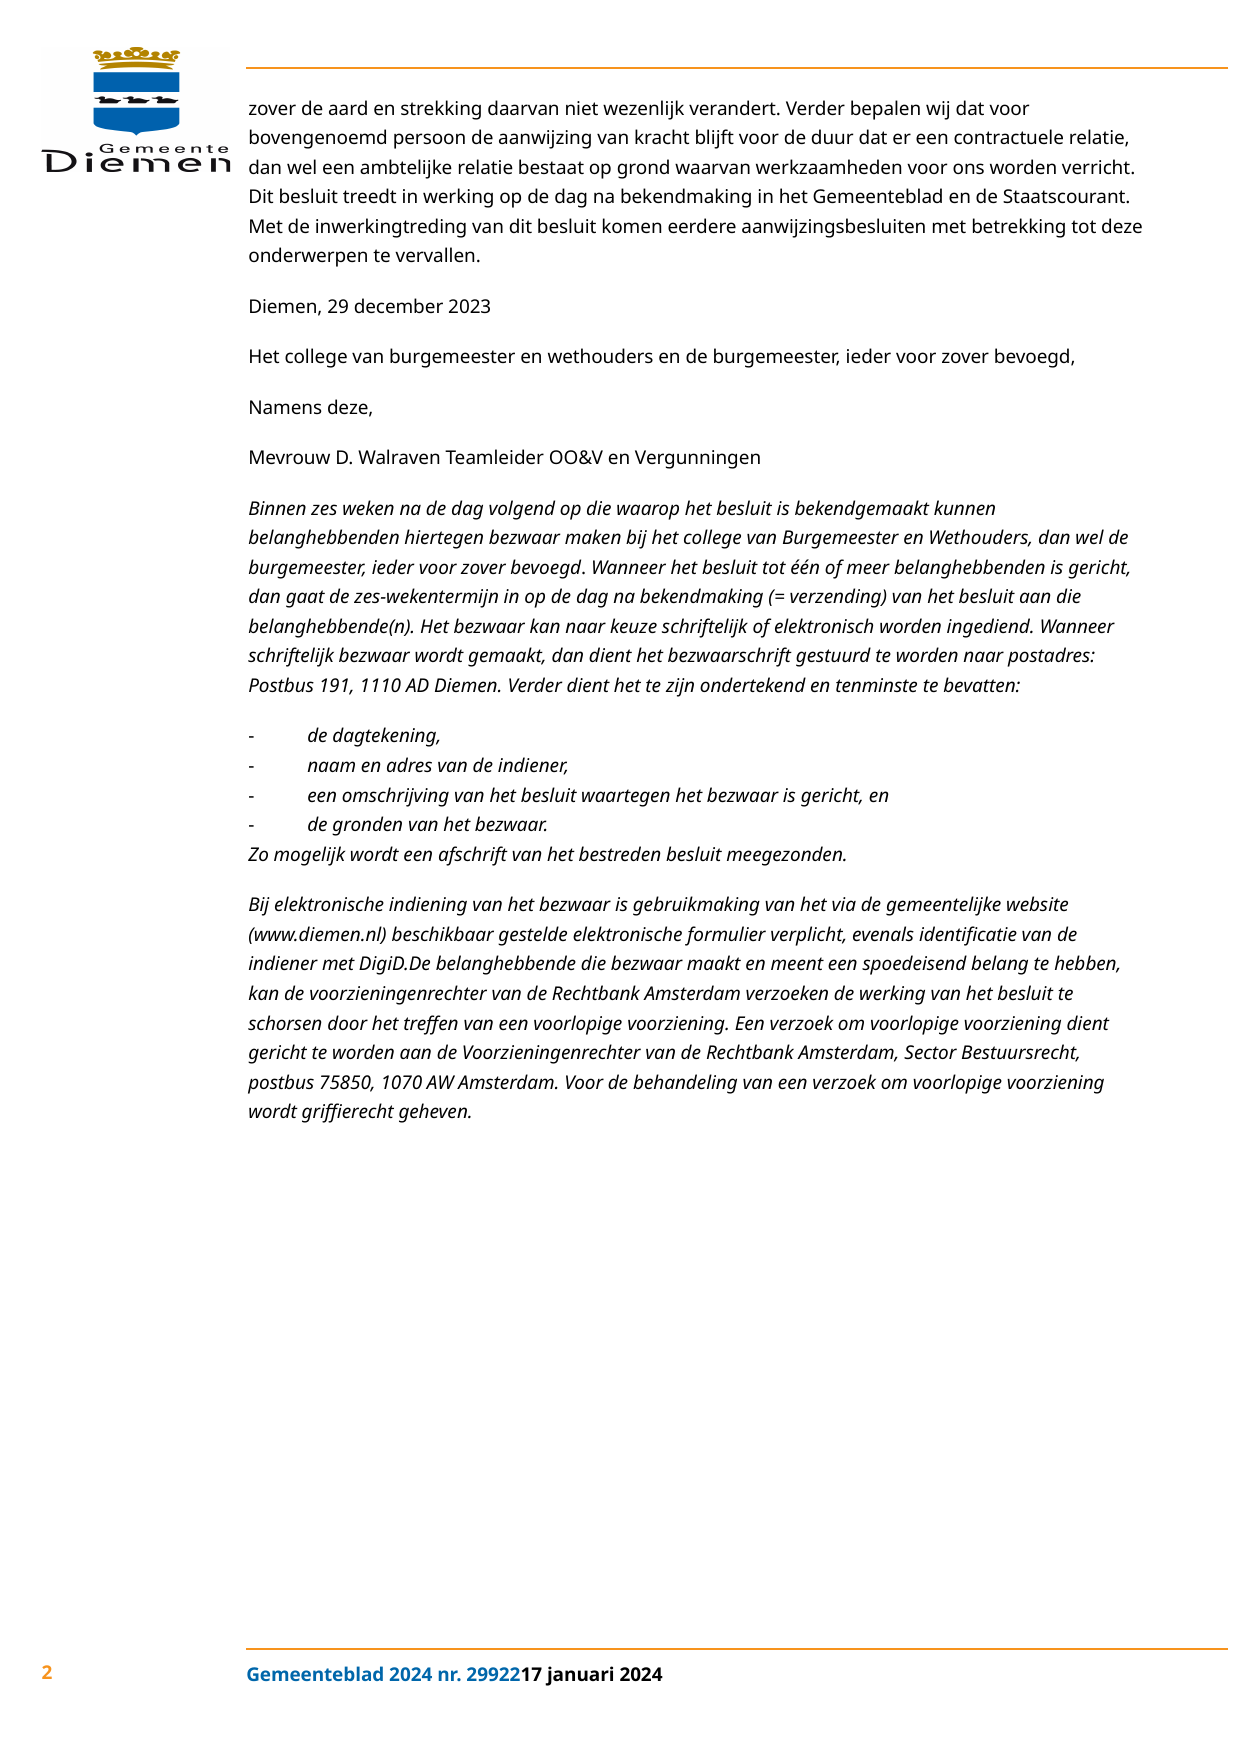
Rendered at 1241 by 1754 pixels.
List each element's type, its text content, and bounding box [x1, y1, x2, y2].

text Het college van burgemeester en wethouders en de burgemeester, ieder voor zover bevoegd, [248, 343, 1152, 369]
list de dagtekening, [248, 723, 1152, 748]
text Binnen zes weken na de dag volgend op die waarop het besluit is bekendgemaakt kunnen belanghebbenden hiertegen bezwaar maken bij het college van Burgemeester en Wethouders, dan wel de burgemeester, ieder voor zover bevoegd. Wanneer het besluit tot één of meer belanghebbenden is gericht, dan gaat de zes-wekentermijn in op de dag na bekendmaking (= verzending) van het besluit aan die belanghebbende(n). Het bezwaar kan naar keuze schriftelijk of elektronisch worden ingediend. Wanneer schriftelijk bezwaar wordt gemaakt, dan dient het bezwaarschrift gestuurd te worden naar postadres: Postbus 191, 1110 AD Diemen. Verder dient het te zijn ondertekend en tenminste te bevatten: [248, 495, 1152, 698]
text Bij elektronische indiening van het bezwaar is gebruikmaking van het via de gemeentelijke website (www.diemen.nl) beschikbaar gestelde elektronische formulier verplicht, evenals identificatie van de indiener met DigiD.De belanghebbende die bezwaar maakt en meent een spoedeisend belang te hebben, kan de voorzieningenrechter van de Rechtbank Amsterdam verzoeken de werking van het besluit te schorsen door het treffen van een voorlopige voorziening. Een verzoek om voorlopige voorziening dient gericht te worden aan de Voorzieningenrechter van de Rechtbank Amsterdam, Sector Bestuursrecht, postbus 75850, 1070 AW Amsterdam. Voor de behandeling van een verzoek om voorlopige voorziening wordt griffierecht geheven. [248, 891, 1152, 1124]
list de gronden van het bezwaar. [248, 811, 1152, 837]
text Diemen, 29 december 2023 [248, 293, 1152, 319]
text Namens deze, [248, 394, 1152, 420]
text zover de aard en strekking daarvan niet wezenlijk verandert. Verder bepalen wij dat voor bovengenoemd persoon de aanwijzing van kracht blijft voor de duur dat er een contractuele relatie, dan wel een ambtelijke relatie bestaat op grond waarvan werkzaamheden voor ons worden verricht. Dit besluit treedt in werking op de dag na bekendmaking in het Gemeenteblad en de Staatscourant. Met de inwerkingtreding van dit besluit komen eerdere aanwijzingsbesluiten met betrekking tot deze onderwerpen te vervallen. [248, 95, 1152, 268]
picture [41, 47, 231, 172]
text Mevrouw D. Walraven Teamleider OO&V en Vergunningen [248, 444, 1152, 470]
list een omschrijving van het besluit waartegen het bezwaar is gericht, en [248, 782, 1152, 808]
list naam en adres van de indiener, [248, 752, 1152, 778]
text Zo mogelijk wordt een afschrift van het bestreden besluit meegezonden. [248, 841, 1152, 867]
